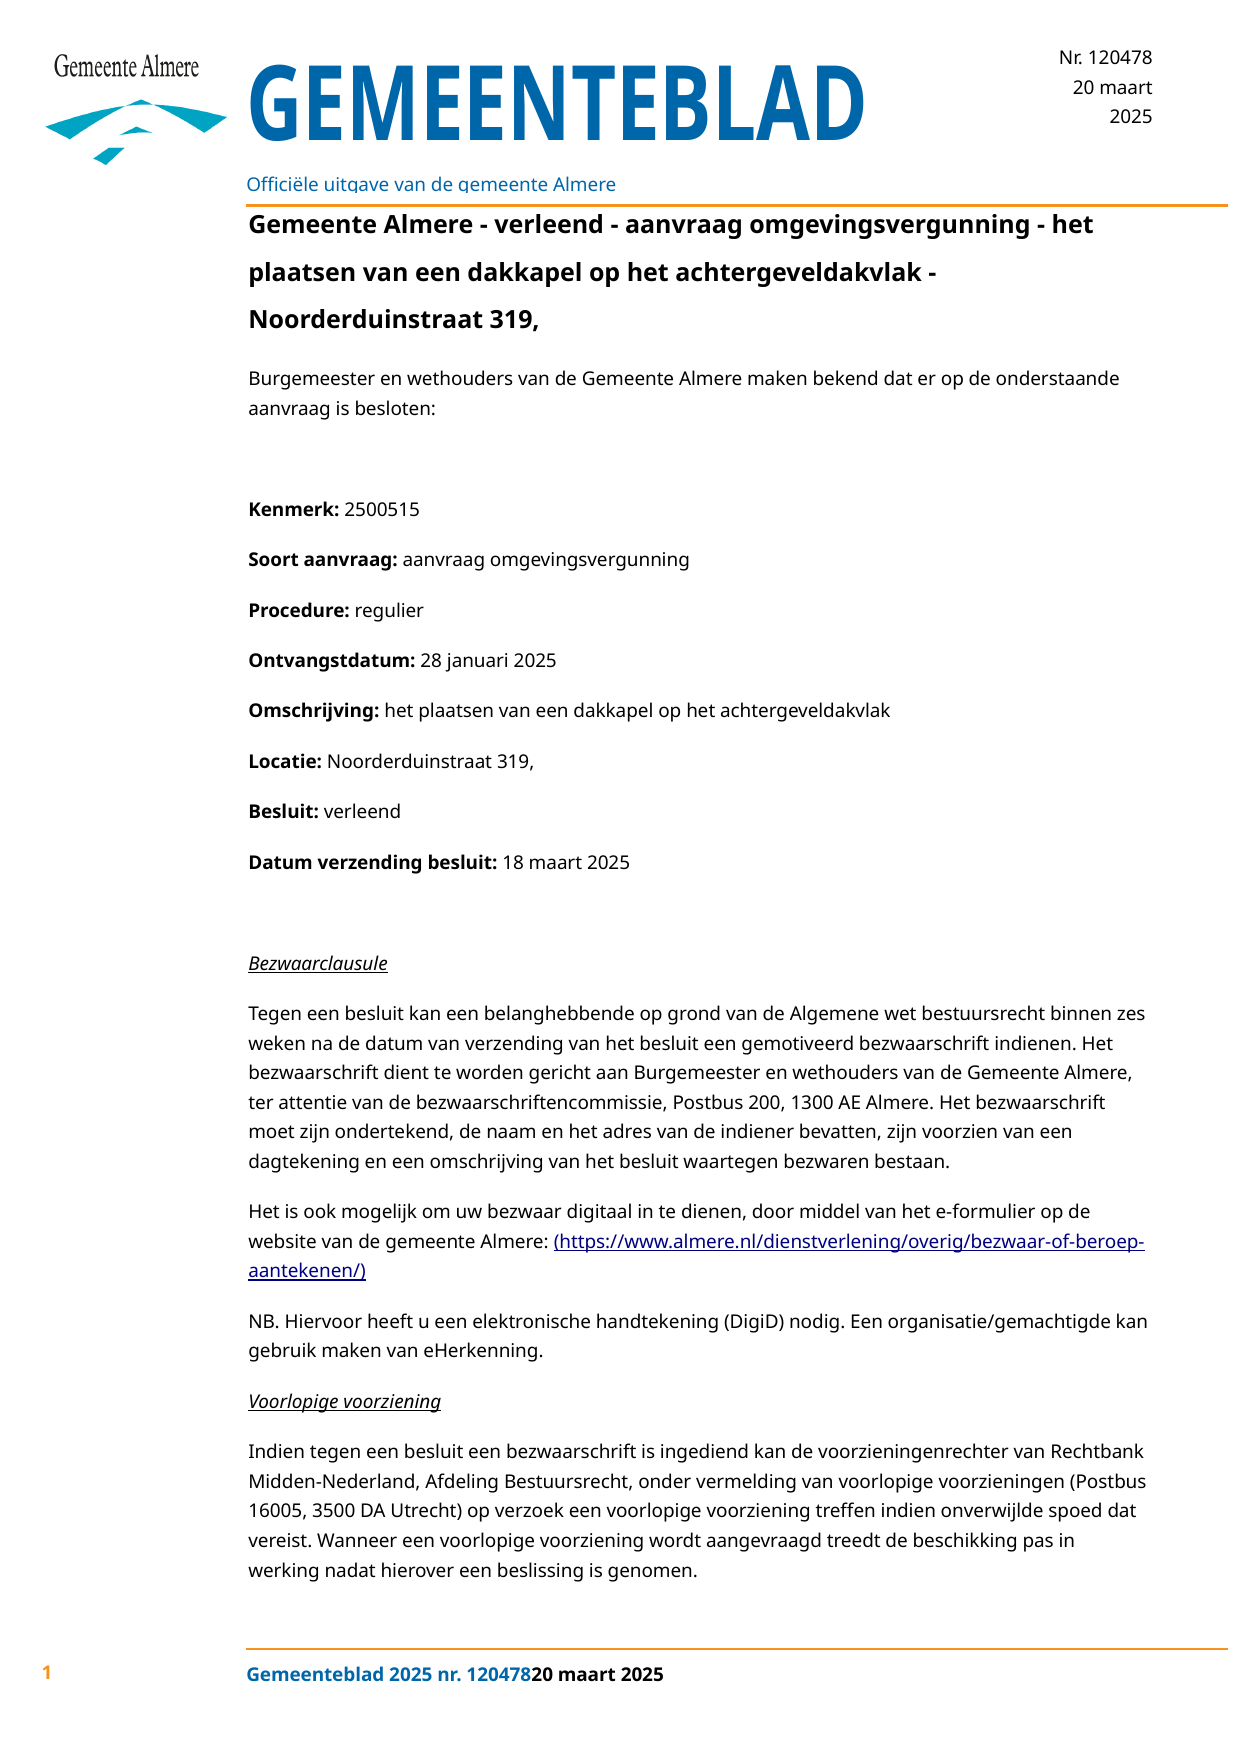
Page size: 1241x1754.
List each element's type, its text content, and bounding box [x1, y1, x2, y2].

text Burgemeester en wethouders van de Gemeente Almere maken bekend dat er op de onderstaande aanvraag is besloten: [248, 366, 1152, 421]
text Bezwaarclausule [248, 950, 1152, 975]
text Voorlopige voorziening [248, 1388, 1152, 1414]
text Besluit: verleend [248, 798, 1152, 824]
text Tegen een besluit kan een belanghebbende op grond van de Algemene wet bestuursrecht binnen zes weken na de datum van verzending van het besluit een gemotiveerd bezwaarschrift indienen. Het bezwaarschrift dient te worden gericht aan Burgemeester en wethouders van de Gemeente Almere, ter attentie van de bezwaarschriftencommissie, Postbus 200, 1300 AE Almere. Het bezwaarschrift moet zijn ondertekend, de naam en het adres van de indiener bevatten, zijn voorzien van een dagtekening en een omschrijving van het besluit waartegen bezwaren bestaan. [248, 1000, 1152, 1174]
text Datum verzending besluit: 18 maart 2025 [248, 849, 1152, 874]
text Gemeente Almere - verleend - aanvraag omgevingsvergunning - het plaatsen van een dakkapel op het achtergeveldakvlak - Noorderduinstraat 319, [248, 207, 1152, 336]
text Indien tegen een besluit een bezwaarschrift is ingediend kan de voorzieningenrechter van Rechtbank Midden-Nederland, Afdeling Bestuursrecht, onder vermelding van voorlopige voorzieningen (Postbus 16005, 3500 DA Utrecht) op verzoek een voorlopige voorziening treffen indien onverwijlde spoed dat vereist. Wanneer een voorlopige voorziening wordt aangevraagd treedt de beschikking pas in werking nadat hierover een beslissing is genomen. [248, 1438, 1152, 1582]
text Het is ook mogelijk om uw bezwaar digitaal in te dienen, door middel van het e-formulier op de website van de gemeente Almere: (https://www.almere.nl/dienstverlening/overig/bezwaar-of-beroep-aantekenen/) [248, 1198, 1152, 1283]
text Soort aanvraag: aanvraag omgevingsvergunning [248, 546, 1152, 572]
text Procedure: regulier [248, 597, 1152, 622]
text Kenmerk: 2500515 [248, 496, 1152, 522]
text NB. Hiervoor heeft u een elektronische handtekening (DigiD) nodig. Een organisatie/gemachtigde kan gebruik maken van eHerkenning. [248, 1308, 1152, 1363]
text Ontvangstdatum: 28 januari 2025 [248, 647, 1152, 673]
text Locatie: Noorderduinstraat 319, [248, 748, 1152, 774]
text Omschrijving: het plaatsen van een dakkapel op het achtergeveldakvlak [248, 698, 1152, 723]
picture [41, 47, 231, 172]
